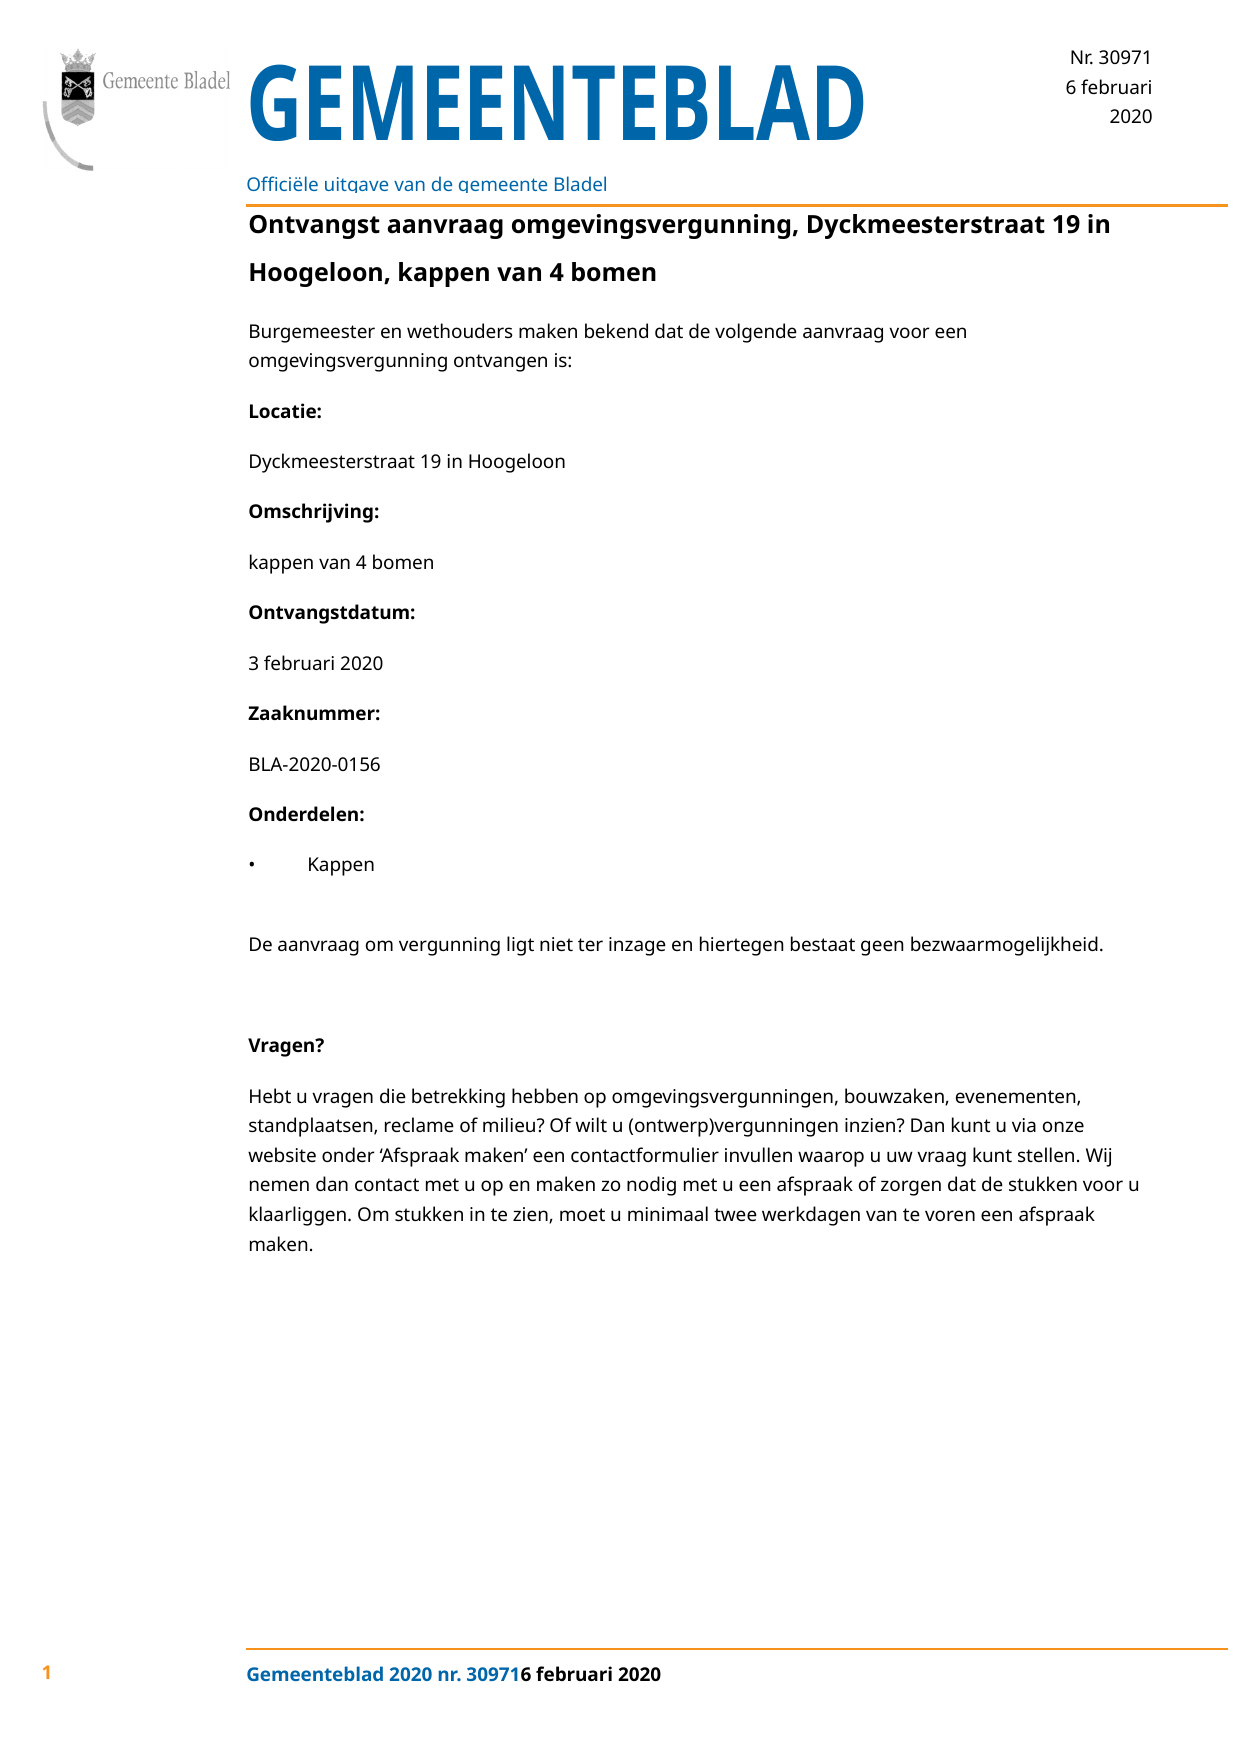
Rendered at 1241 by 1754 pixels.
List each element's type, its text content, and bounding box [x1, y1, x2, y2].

text Zaaknummer: [248, 700, 1152, 726]
text Vragen? [248, 1032, 1152, 1058]
text Hebt u vragen die betrekking hebben op omgevingsvergunningen, bouwzaken, evenementen, standplaatsen, reclame of milieu? Of wilt u (ontwerp)vergunningen inzien? Dan kunt u via onze website onder ‘Afspraak maken’ een contactformulier invullen waarop u uw vraag kunt stellen. Wij nemen dan contact met u op en maken zo nodig met u een afspraak of zorgen dat de stukken voor u klaarliggen. Om stukken in te zien, moet u minimaal twee werkdagen van te voren een afspraak maken. [248, 1083, 1152, 1257]
picture [41, 47, 231, 172]
text Omschrijving: [248, 499, 1152, 524]
text BLA-2020-0156 [248, 751, 1152, 777]
text Ontvangst aanvraag omgevingsvergunning, Dyckmeesterstraat 19 in Hoogeloon, kappen van 4 bomen [248, 207, 1152, 288]
text Dyckmeesterstraat 19 in Hoogeloon [248, 448, 1152, 474]
text 3 februari 2020 [248, 650, 1152, 676]
text Onderdelen: [248, 801, 1152, 827]
text kappen van 4 bomen [248, 549, 1152, 575]
text Ontvangstdatum: [248, 599, 1152, 625]
text Burgemeester en wethouders maken bekend dat de volgende aanvraag voor een omgevingsvergunning ontvangen is: [248, 318, 1152, 373]
text De aanvraag om vergunning ligt niet ter inzage en hiertegen bestaat geen bezwaarmogelijkheid. [248, 932, 1152, 957]
list Kappen [248, 852, 1152, 877]
text Locatie: [248, 398, 1152, 424]
